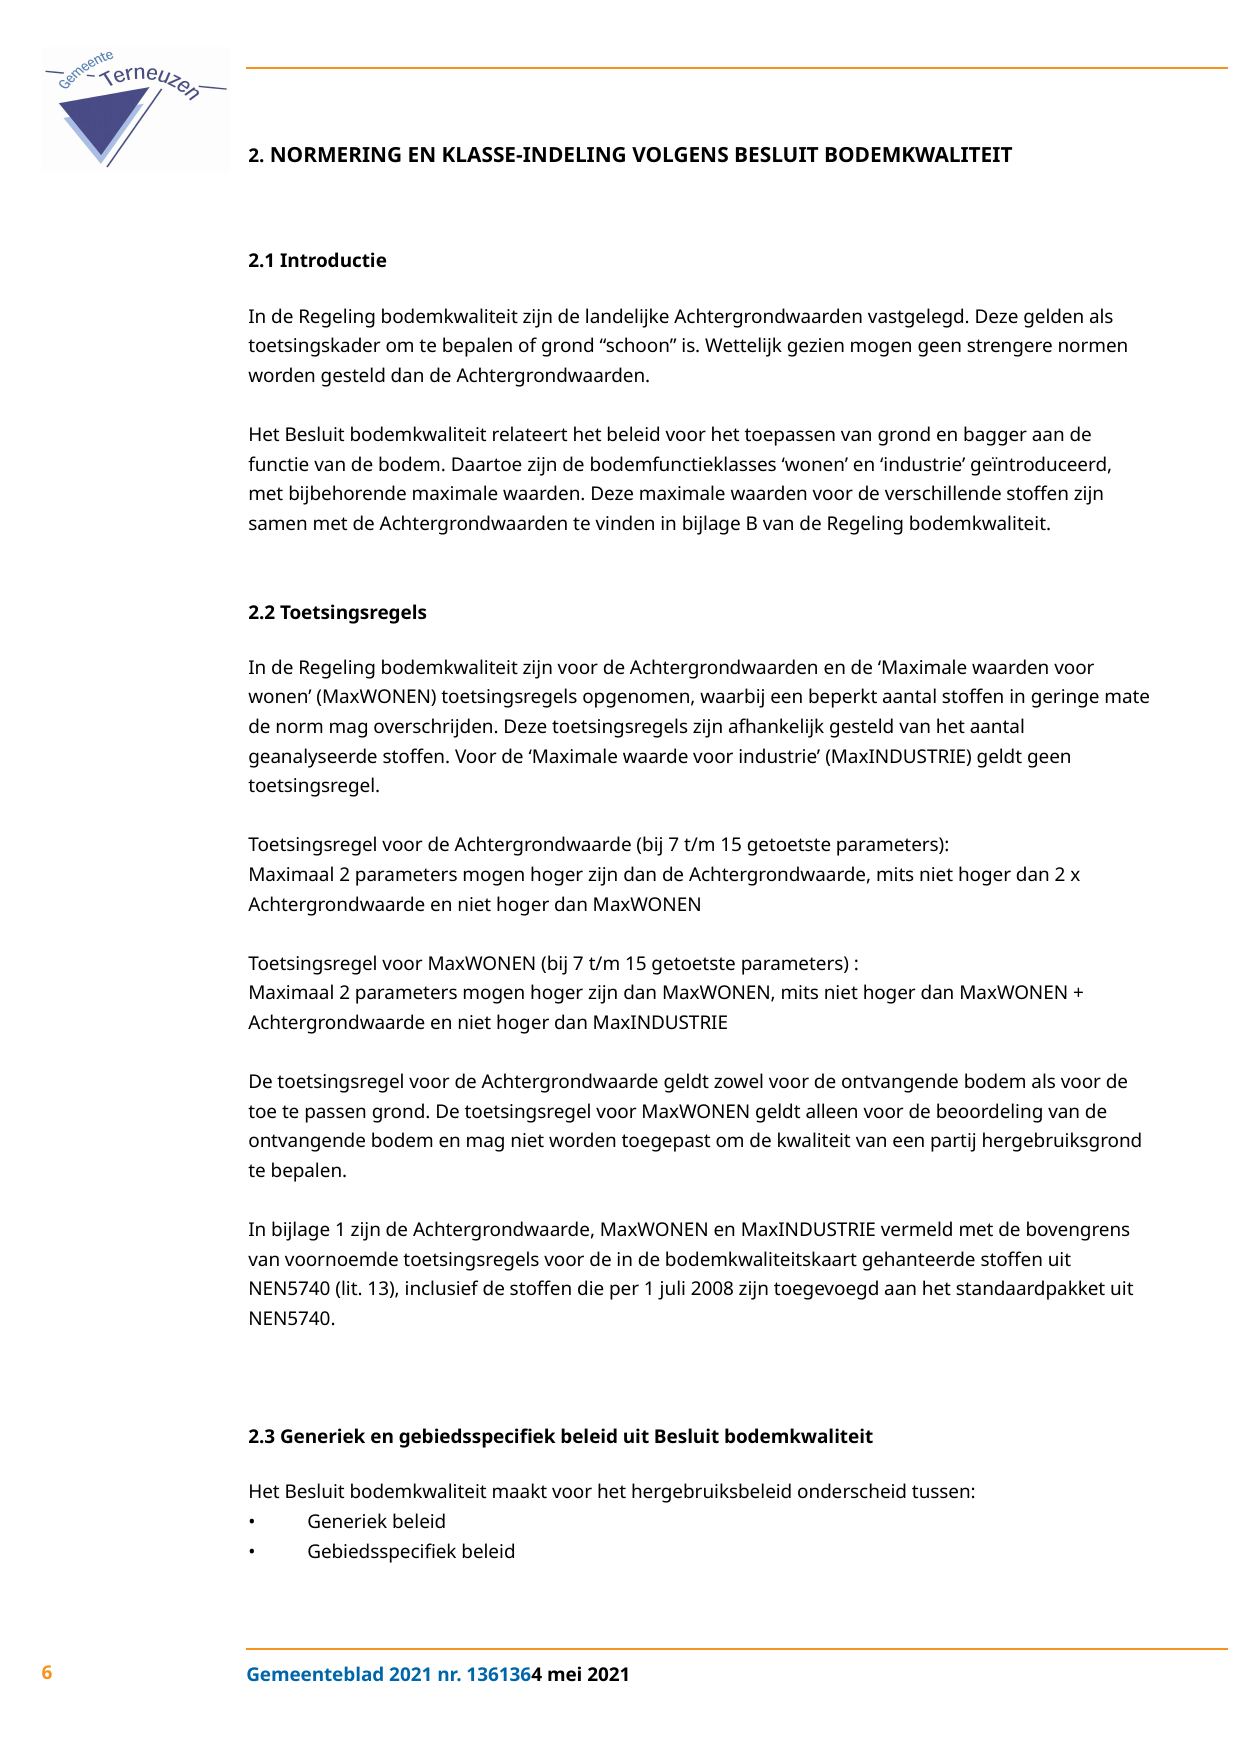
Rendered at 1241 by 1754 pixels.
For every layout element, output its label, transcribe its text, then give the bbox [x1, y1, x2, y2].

text Toetsingsregel voor MaxWONEN (bij 7 t/m 15 getoetste parameters) : [248, 950, 1152, 976]
text 2.2 Toetsingsregels [248, 599, 1152, 624]
text 2. NORMERING EN KLASSE-INDELING VOLGENS BESLUIT BODEMKWALITEIT [248, 140, 1152, 169]
text Toetsingsregel voor de Achtergrondwaarde (bij 7 t/m 15 getoetste parameters): [248, 832, 1152, 857]
text 2.1 Introductie [248, 248, 1152, 273]
list Gebiedsspecifiek beleid [248, 1538, 1152, 1563]
text Het Besluit bodemkwaliteit relateert het beleid voor het toepassen van grond en bagger aan de functie van de bodem. Daartoe zijn de bodemfunctieklasses ‘wonen’ en ‘industrie’ geïntroduceerd, met bijbehorende maximale waarden. Deze maximale waarden voor de verschillende stoffen zijn samen met de Achtergrondwaarden te vinden in bijlage B van de Regeling bodemkwaliteit. [248, 421, 1152, 536]
text Maximaal 2 parameters mogen hoger zijn dan MaxWONEN, mits niet hoger dan MaxWONEN + Achtergrondwaarde en niet hoger dan MaxINDUSTRIE [248, 979, 1152, 1035]
text Maximaal 2 parameters mogen hoger zijn dan de Achtergrondwaarde, mits niet hoger dan 2 x Achtergrondwaarde en niet hoger dan MaxWONEN [248, 861, 1152, 917]
text In bijlage 1 zijn de Achtergrondwaarde, MaxWONEN en MaxINDUSTRIE vermeld met de bovengrens van voornoemde toetsingsregels voor de in de bodemkwaliteitskaart gehanteerde stoffen uit NEN5740 (lit. 13), inclusief de stoffen die per 1 juli 2008 zijn toegevoegd aan het standaardpakket uit NEN5740. [248, 1216, 1152, 1331]
text In de Regeling bodemkwaliteit zijn voor de Achtergrondwaarden en de ‘Maximale waarden voor wonen’ (MaxWONEN) toetsingsregels opgenomen, waarbij een beperkt aantal stoffen in geringe mate de norm mag overschrijden. Deze toetsingsregels zijn afhankelijk gesteld van het aantal geanalyseerde stoffen. Voor de ‘Maximale waarde voor industrie’ (MaxINDUSTRIE) geldt geen toetsingsregel. [248, 654, 1152, 798]
text De toetsingsregel voor de Achtergrondwaarde geldt zowel voor de ontvangende bodem als voor de toe te passen grond. De toetsingsregel voor MaxWONEN geldt alleen voor de beoordeling van de ontvangende bodem en mag niet worden toegepast om de kwaliteit van een partij hergebruiksgrond te bepalen. [248, 1068, 1152, 1183]
text Het Besluit bodemkwaliteit maakt voor het hergebruiksbeleid onderscheid tussen: [248, 1479, 1152, 1504]
text In de Regeling bodemkwaliteit zijn de landelijke Achtergrondwaarden vastgelegd. Deze gelden als toetsingskader om te bepalen of grond “schoon” is. Wettelijk gezien mogen geen strengere normen worden gesteld dan de Achtergrondwaarden. [248, 303, 1152, 388]
picture [41, 47, 231, 172]
text 2.3 Generiek en gebiedsspecifiek beleid uit Besluit bodemkwaliteit [248, 1423, 1152, 1449]
list Generiek beleid [248, 1508, 1152, 1534]
